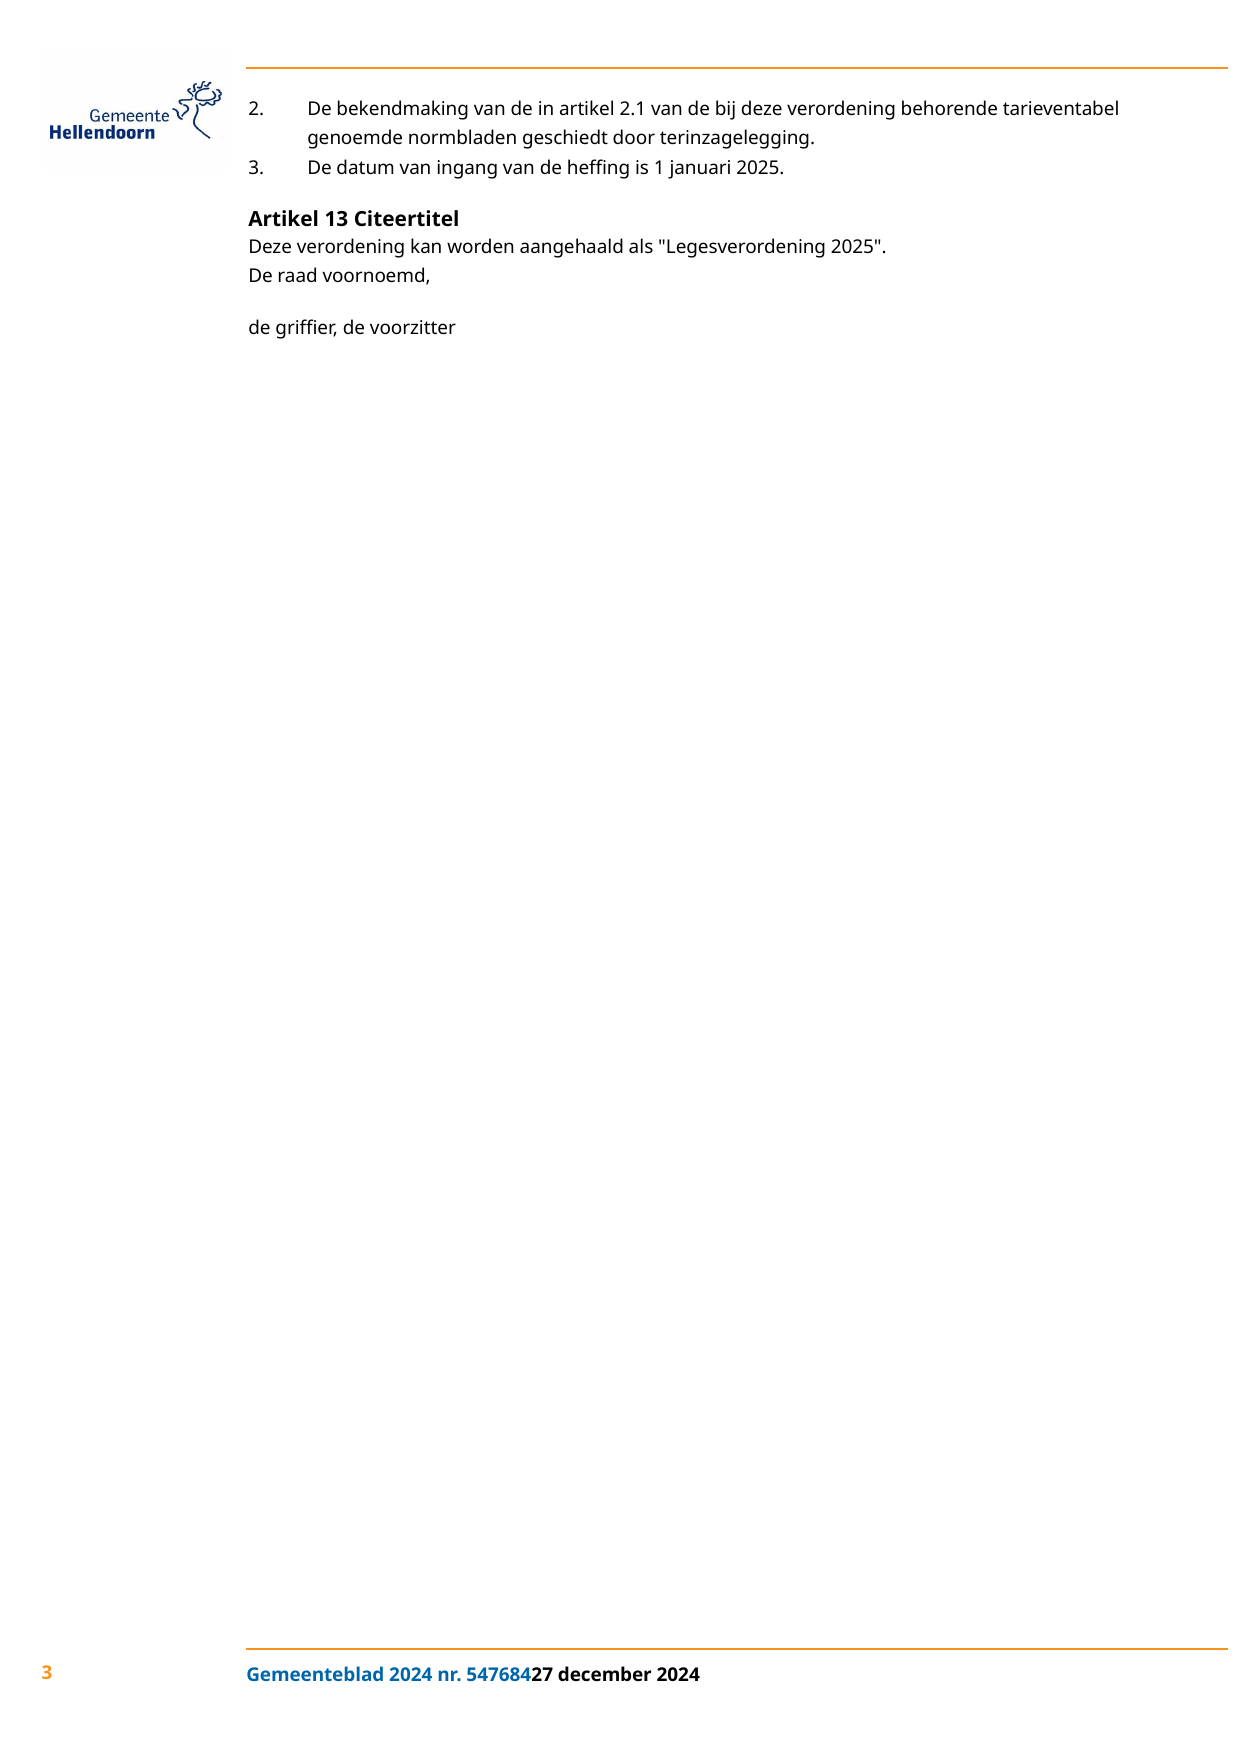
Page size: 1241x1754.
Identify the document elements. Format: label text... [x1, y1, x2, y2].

text Deze verordening kan worden aangehaald als "Legesverordening 2025". [248, 233, 1152, 258]
text De raad voornoemd, [248, 262, 1152, 288]
list De bekendmaking van de in artikel 2.1 van de bij deze verordening behorende tarieventabel genoemde normbladen geschiedt door terinzagelegging. [248, 95, 1152, 150]
list De datum van ingang van de heffing is 1 januari 2025. [248, 154, 1152, 180]
picture [41, 47, 231, 172]
text Artikel 13 Citeertitel [248, 204, 1152, 233]
text de griffier, de voorzitter [248, 314, 1152, 339]
